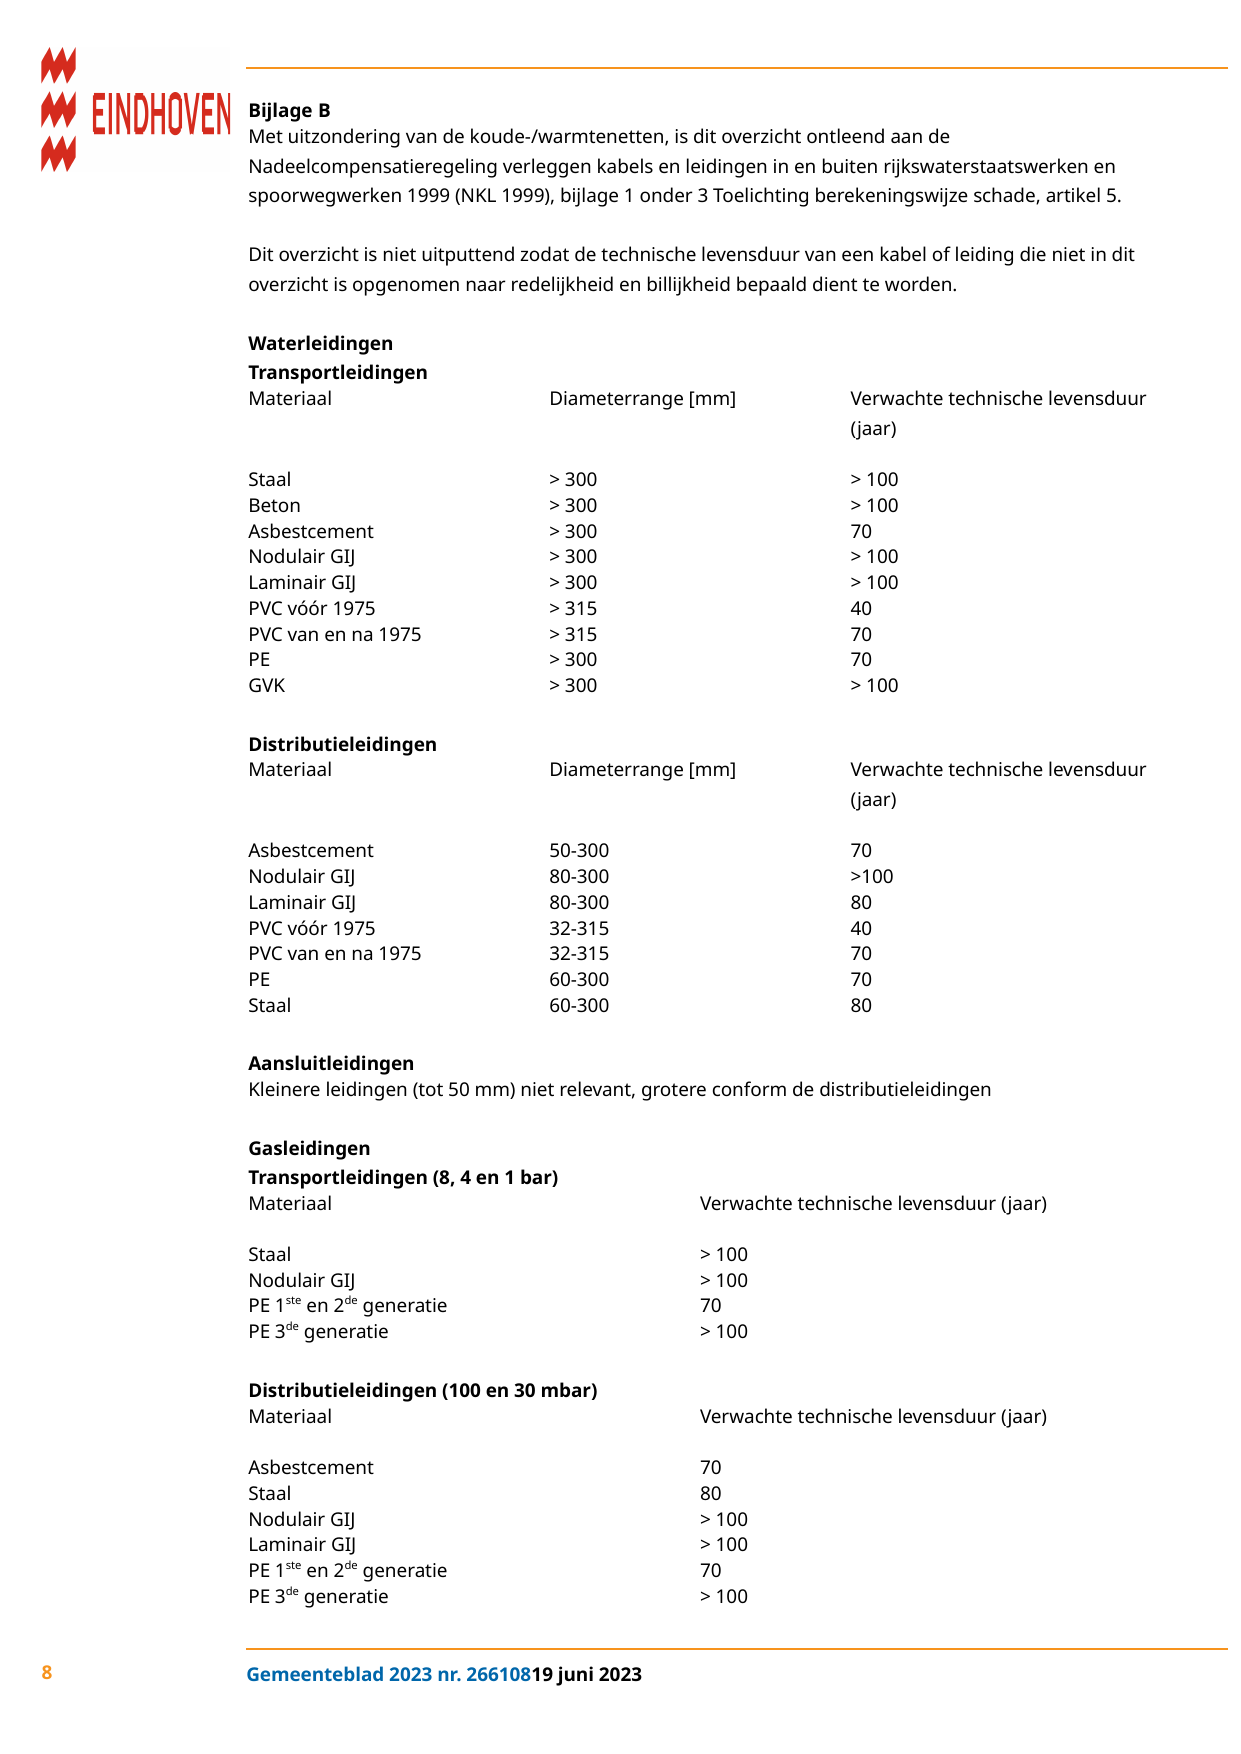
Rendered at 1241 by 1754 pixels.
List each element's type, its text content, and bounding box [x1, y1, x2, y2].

table_cell 70 [700, 1293, 1152, 1318]
table_cell Laminair GIJ [248, 569, 549, 595]
table_cell > 100 [700, 1241, 1152, 1267]
table_cell Verwachte technische levensduur (jaar) [850, 757, 1152, 812]
table_cell 60-300 [549, 992, 850, 1018]
table_cell Verwachte technische levensduur (jaar) [700, 1403, 1152, 1428]
table_cell Asbestcement [248, 1454, 700, 1480]
table_cell Staal [248, 1241, 700, 1267]
table_cell Materiaal [248, 1190, 700, 1216]
table_cell > 300 [549, 466, 850, 492]
table_cell > 300 [549, 544, 850, 569]
table_cell > 100 [700, 1319, 1152, 1344]
table_cell [248, 812, 549, 838]
table_cell Diameterrange [mm] [549, 385, 850, 441]
picture [41, 47, 231, 172]
table_cell 80-300 [549, 863, 850, 889]
text Met uitzondering van de koude-/warmtenetten, is dit overzicht ontleend aan de Nadeelcompensatieregeling verleggen kabels en leidingen in en buiten rijkswaterstaatswerken en spoorwegwerken 1999 (NKL 1999), bijlage 1 onder 3 Toelichting berekeningswijze schade, artikel 5. [248, 123, 1152, 208]
table_cell > 100 [850, 672, 1152, 698]
table_cell > 100 [700, 1267, 1152, 1293]
table_cell PE 3de generatie [248, 1583, 700, 1609]
table_cell > 315 [549, 621, 850, 646]
table_cell PE 1ste en 2de generatie [248, 1557, 700, 1583]
table_cell 70 [850, 646, 1152, 672]
table_cell 80 [700, 1480, 1152, 1506]
table_cell 40 [850, 915, 1152, 941]
table_cell > 300 [549, 518, 850, 543]
table_cell >100 [850, 863, 1152, 889]
table_header Gasleidingen [248, 1135, 1152, 1161]
table_cell Verwachte technische levensduur (jaar) [850, 385, 1152, 441]
table_cell Nodulair GIJ [248, 1267, 700, 1293]
table_cell 50-300 [549, 838, 850, 863]
table_cell > 100 [700, 1531, 1152, 1557]
table_header Waterleidingen [248, 331, 1152, 356]
table_cell > 100 [850, 492, 1152, 518]
table_cell Nodulair GIJ [248, 544, 549, 569]
table_cell > 100 [700, 1583, 1152, 1609]
table_header Transportleidingen (8, 4 en 1 bar) [248, 1164, 1152, 1190]
table_cell GVK [248, 672, 549, 698]
table_cell Kleinere leidingen (tot 50 mm) niet relevant, grotere conform de distributieleidingen [248, 1076, 1152, 1102]
table_cell PE [248, 646, 549, 672]
table_cell PVC van en na 1975 [248, 941, 549, 966]
table_cell [248, 1429, 700, 1454]
table_cell > 100 [850, 544, 1152, 569]
table_cell PVC vóór 1975 [248, 595, 549, 621]
table_cell Staal [248, 992, 549, 1018]
table_cell Materiaal [248, 385, 549, 441]
table_cell Nodulair GIJ [248, 863, 549, 889]
table_cell [549, 812, 850, 838]
table_cell PE 3de generatie [248, 1319, 700, 1344]
table_cell 70 [850, 966, 1152, 992]
table_cell [700, 1216, 1152, 1241]
table_cell > 100 [850, 569, 1152, 595]
table_cell 60-300 [549, 966, 850, 992]
table_cell 32-315 [549, 941, 850, 966]
table_header Aansluitleidingen [248, 1051, 1152, 1076]
table_cell 80 [850, 992, 1152, 1018]
table_cell 70 [700, 1557, 1152, 1583]
table_cell 70 [700, 1454, 1152, 1480]
table_cell Diameterrange [mm] [549, 757, 850, 812]
table_cell PE 1ste en 2de generatie [248, 1293, 700, 1318]
table_cell Beton [248, 492, 549, 518]
table_cell Asbestcement [248, 838, 549, 863]
table_cell Laminair GIJ [248, 1531, 700, 1557]
table_cell 80 [850, 889, 1152, 915]
text Dit overzicht is niet uitputtend zodat de technische levensduur van een kabel of leiding die niet in dit overzicht is opgenomen naar redelijkheid en billijkheid bepaald dient te worden. [248, 242, 1152, 297]
table_cell > 100 [700, 1506, 1152, 1531]
table_cell Materiaal [248, 1403, 700, 1428]
table_cell PVC van en na 1975 [248, 621, 549, 646]
table_cell [700, 1429, 1152, 1454]
table_cell > 300 [549, 672, 850, 698]
table_header Transportleidingen [248, 360, 1152, 385]
table_cell 80-300 [549, 889, 850, 915]
table_cell 70 [850, 838, 1152, 863]
table_cell 70 [850, 518, 1152, 543]
table_cell Materiaal [248, 757, 549, 812]
text Bijlage B [248, 95, 1152, 123]
table_cell [248, 1216, 700, 1241]
table_cell Asbestcement [248, 518, 549, 543]
table_cell [549, 441, 850, 466]
table_cell > 100 [850, 466, 1152, 492]
table_cell Staal [248, 1480, 700, 1506]
table_cell [248, 441, 549, 466]
table_cell > 300 [549, 646, 850, 672]
table_cell > 300 [549, 569, 850, 595]
table_cell > 315 [549, 595, 850, 621]
table_cell > 300 [549, 492, 850, 518]
table_cell 32-315 [549, 915, 850, 941]
table_cell 70 [850, 941, 1152, 966]
table_cell Laminair GIJ [248, 889, 549, 915]
table_cell Verwachte technische levensduur (jaar) [700, 1190, 1152, 1216]
table_header Distributieleidingen (100 en 30 mbar) [248, 1377, 1152, 1403]
table_cell 40 [850, 595, 1152, 621]
table_cell 70 [850, 621, 1152, 646]
table_cell Nodulair GIJ [248, 1506, 700, 1531]
table_cell Staal [248, 466, 549, 492]
table_header Distributieleidingen [248, 731, 1152, 757]
table_cell [850, 812, 1152, 838]
table_cell PE [248, 966, 549, 992]
table_cell [850, 441, 1152, 466]
table_cell PVC vóór 1975 [248, 915, 549, 941]
